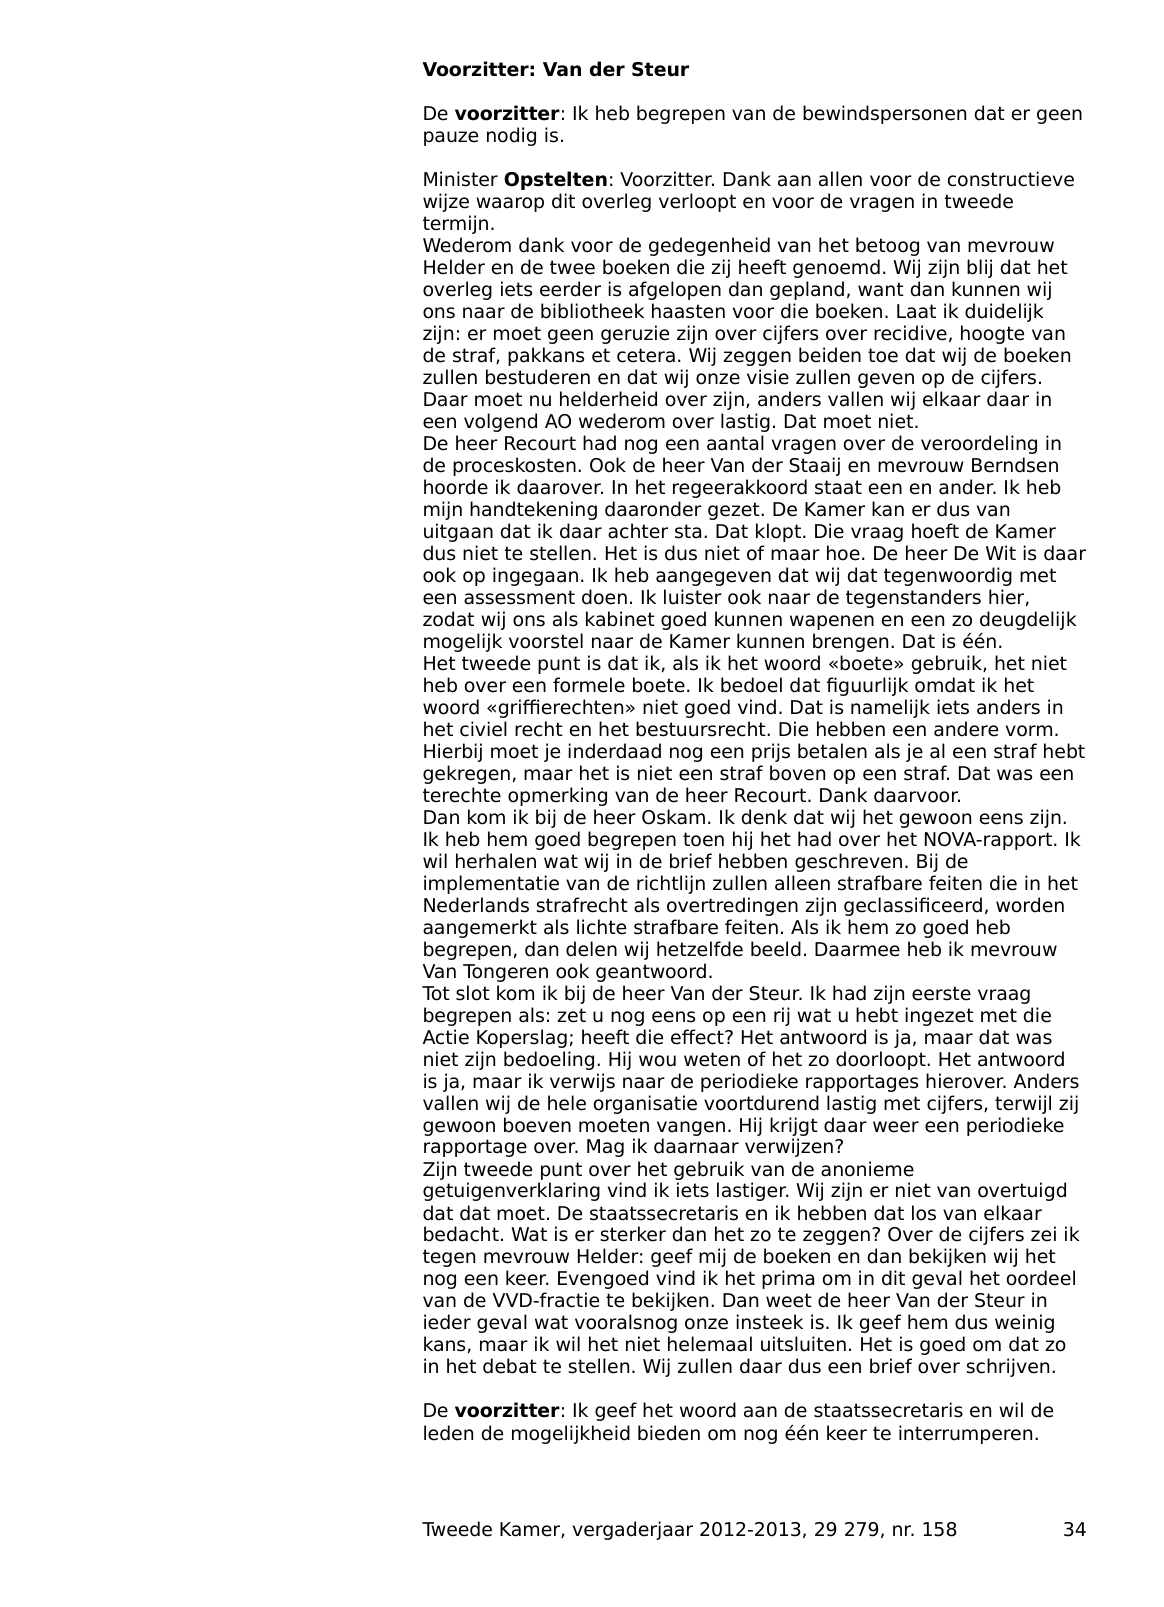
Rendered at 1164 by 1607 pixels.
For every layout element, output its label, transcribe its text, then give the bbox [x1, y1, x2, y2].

text Zijn tweede punt over het gebruik van de anonieme getuigenverklaring vind ik iets lastiger. Wij zijn er niet van overtuigd dat dat moet. De staatssecretaris en ik hebben dat los van elkaar bedacht. Wat is er sterker dan het zo te zeggen? Over de cijfers zei ik tegen mevrouw Helder: geef mij de boeken en dan bekijken wij het nog een keer. Evengoed vind ik het prima om in dit geval het oordeel van de VVD-fractie te bekijken. Dan weet de heer Van der Steur in ieder geval wat vooralsnog onze insteek is. Ik geef hem dus weinig kans, maar ik wil het niet helemaal uitsluiten. Het is goed om dat zo in het debat te stellen. Wij zullen daar dus een brief over schrijven. [422, 1158, 1087, 1378]
subtitle Voorzitter: Van der Steur [422, 59, 1087, 81]
text Minister Opstelten: Voorzitter. Dank aan allen voor de constructieve wijze waarop dit overleg verloopt en voor de vragen in tweede termijn. [422, 169, 1087, 235]
text De heer Recourt had nog een aantal vragen over de veroordeling in de proceskosten. Ook de heer Van der Staaij en mevrouw Berndsen hoorde ik daarover. In het regeerakkoord staat een en ander. Ik heb mijn handtekening daaronder gezet. De Kamer kan er dus van uitgaan dat ik daar achter sta. Dat klopt. Die vraag hoeft de Kamer dus niet te stellen. Het is dus niet of maar hoe. De heer De Wit is daar ook op ingegaan. Ik heb aangegeven dat wij dat tegenwoordig met een assessment doen. Ik luister ook naar de tegenstanders hier, zodat wij ons als kabinet goed kunnen wapenen en een zo deugdelijk mogelijk voorstel naar de Kamer kunnen brengen. Dat is één. [422, 433, 1087, 653]
text De voorzitter: Ik heb begrepen van de bewindspersonen dat er geen pauze nodig is. [422, 103, 1087, 147]
text Tot slot kom ik bij de heer Van der Steur. Ik had zijn eerste vraag begrepen als: zet u nog eens op een rij wat u hebt ingezet met die Actie Koperslag; heeft die effect? Het antwoord is ja, maar dat was niet zijn bedoeling. Hij wou weten of het zo doorloopt. Het antwoord is ja, maar ik verwijs naar de periodieke rapportages hierover. Anders vallen wij de hele organisatie voortdurend lastig met cijfers, terwijl zij gewoon boeven moeten vangen. Hij krijgt daar weer een periodieke rapportage over. Mag ik daarnaar verwijzen? [422, 983, 1087, 1158]
text Het tweede punt is dat ik, als ik het woord «boete» gebruik, het niet heb over een formele boete. Ik bedoel dat figuurlijk omdat ik het woord «griffierechten» niet goed vind. Dat is namelijk iets anders in het civiel recht en het bestuursrecht. Die hebben een andere vorm. Hierbij moet je inderdaad nog een prijs betalen als je al een straf hebt gekregen, maar het is niet een straf boven op een straf. Dat was een terechte opmerking van de heer Recourt. Dank daarvoor. [422, 653, 1087, 807]
text De voorzitter: Ik geef het woord aan de staatssecretaris en wil de leden de mogelijkheid bieden om nog één keer te interrumperen. [422, 1400, 1087, 1444]
text Wederom dank voor de gedegenheid van het betoog van mevrouw Helder en de twee boeken die zij heeft genoemd. Wij zijn blij dat het overleg iets eerder is afgelopen dan gepland, want dan kunnen wij ons naar de bibliotheek haasten voor die boeken. Laat ik duidelijk zijn: er moet geen geruzie zijn over cijfers over recidive, hoogte van de straf, pakkans et cetera. Wij zeggen beiden toe dat wij de boeken zullen bestuderen en dat wij onze visie zullen geven op de cijfers. Daar moet nu helderheid over zijn, anders vallen wij elkaar daar in een volgend AO wederom over lastig. Dat moet niet. [422, 235, 1087, 433]
text Dan kom ik bij de heer Oskam. Ik denk dat wij het gewoon eens zijn. Ik heb hem goed begrepen toen hij het had over het NOVA-rapport. Ik wil herhalen wat wij in de brief hebben geschreven. Bij de implementatie van de richtlijn zullen alleen strafbare feiten die in het Nederlands strafrecht als overtredingen zijn geclassificeerd, worden aangemerkt als lichte strafbare feiten. Als ik hem zo goed heb begrepen, dan delen wij hetzelfde beeld. Daarmee heb ik mevrouw Van Tongeren ook geantwoord. [422, 807, 1087, 983]
